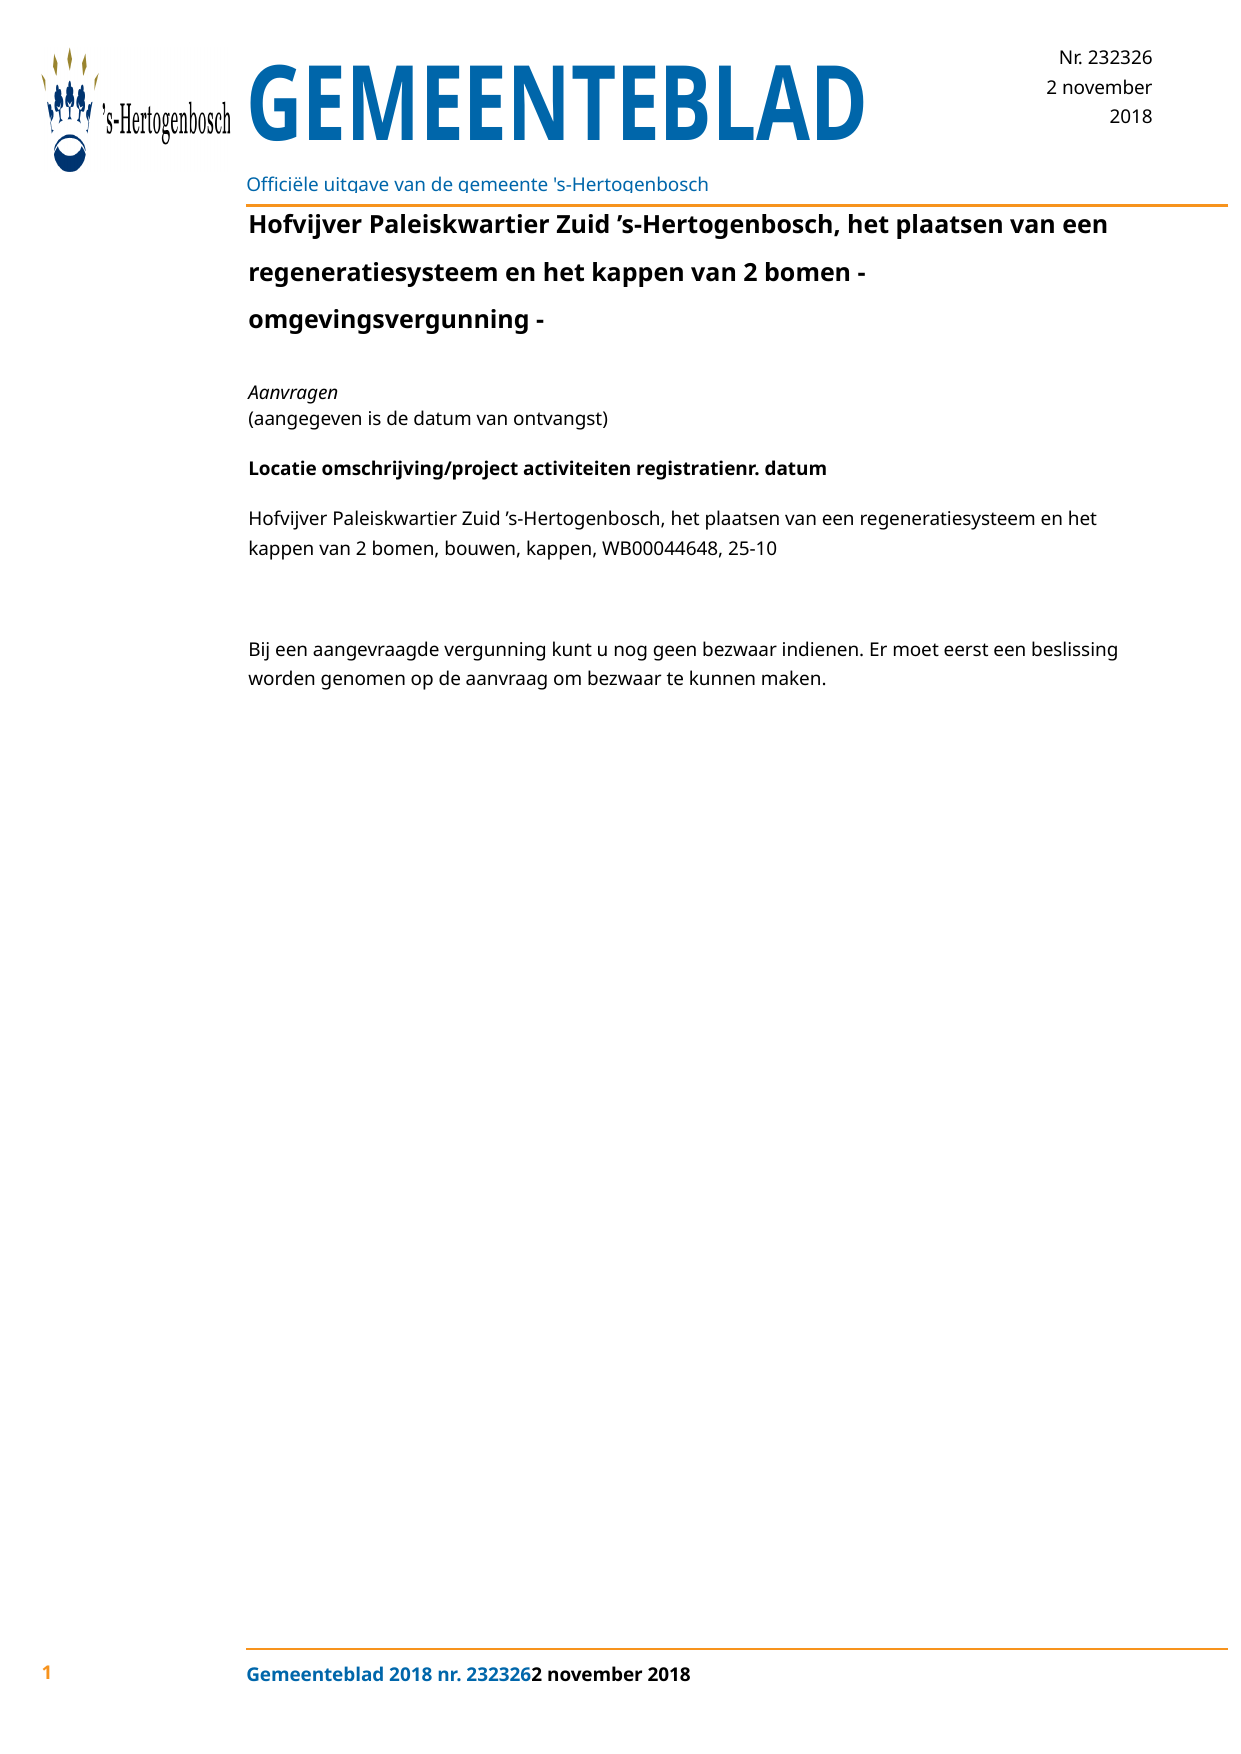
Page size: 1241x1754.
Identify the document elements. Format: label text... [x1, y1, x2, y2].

text Bij een aangevraagde vergunning kunt u nog geen bezwaar indienen. Er moet eerst een beslissing worden genomen op de aanvraag om bezwaar te kunnen maken. [248, 636, 1152, 691]
text Locatie omschrijving/project activiteiten registratienr. datum [248, 455, 1152, 481]
picture [41, 47, 231, 172]
text Aanvragen [248, 379, 1152, 405]
text Hofvijver Paleiskwartier Zuid ’s-Hertogenbosch, het plaatsen van een regeneratiesysteem en het kappen van 2 bomen - omgevingsvergunning - [248, 207, 1152, 336]
text Hofvijver Paleiskwartier Zuid ’s-Hertogenbosch, het plaatsen van een regeneratiesysteem en het kappen van 2 bomen, bouwen, kappen, WB00044648, 25-10 [248, 506, 1152, 561]
text (aangegeven is de datum van ontvangst) [248, 405, 1152, 431]
